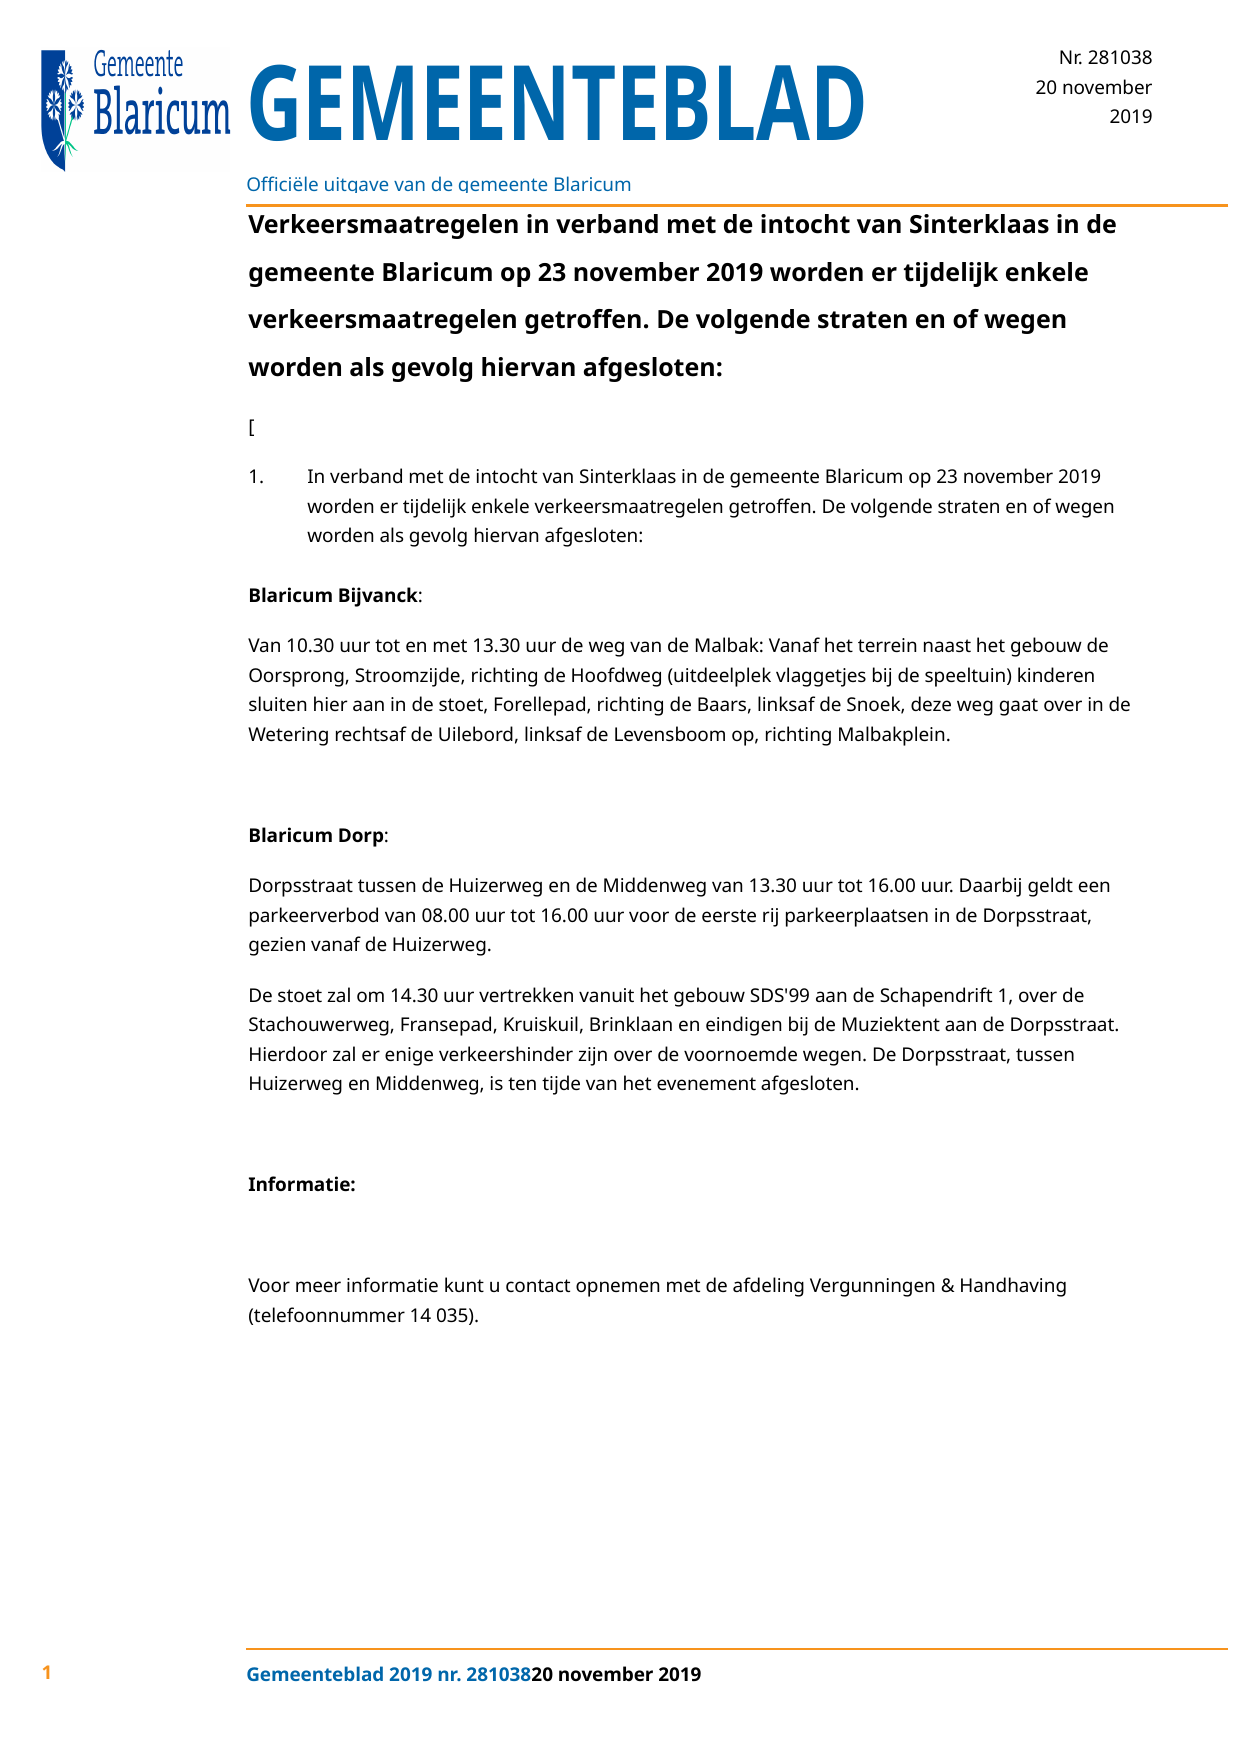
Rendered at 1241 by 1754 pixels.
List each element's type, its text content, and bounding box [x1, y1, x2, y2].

text Dorpsstraat tussen de Huizerweg en de Middenweg van 13.30 uur tot 16.00 uur. Daarbij geldt een parkeerverbod van 08.00 uur tot 16.00 uur voor de eerste rij parkeerplaatsen in de Dorpsstraat, gezien vanaf de Huizerweg. [248, 872, 1152, 957]
text [ [248, 413, 1152, 439]
text De stoet zal om 14.30 uur vertrekken vanuit het gebouw SDS'99 aan de Schapendrift 1, over de Stachouwerweg, Fransepad, Kruiskuil, Brinklaan en eindigen bij de Muziektent aan de Dorpsstraat. Hierdoor zal er enige verkeershinder zijn over de voornoemde wegen. De Dorpsstraat, tussen Huizerweg en Middenweg, is ten tijde van het evenement afgesloten. [248, 982, 1152, 1096]
list In verband met de intocht van Sinterklaas in de gemeente Blaricum op 23 november 2019 worden er tijdelijk enkele verkeersmaatregelen getroffen. De volgende straten en of wegen worden als gevolg hiervan afgesloten: [248, 463, 1152, 548]
text Verkeersmaatregelen in verband met de intocht van Sinterklaas in de gemeente Blaricum op 23 november 2019 worden er tijdelijk enkele verkeersmaatregelen getroffen. De volgende straten en of wegen worden als gevolg hiervan afgesloten: [248, 207, 1152, 384]
text Informatie: [248, 1171, 1152, 1197]
text Blaricum Bijvanck: [248, 582, 1152, 608]
text Blaricum Dorp: [248, 822, 1152, 848]
picture [41, 47, 231, 172]
text Van 10.30 uur tot en met 13.30 uur de weg van de Malbak: Vanaf het terrein naast het gebouw de Oorsprong, Stroomzijde, richting de Hoofdweg (uitdeelplek vlaggetjes bij de speeltuin) kinderen sluiten hier aan in de stoet, Forellepad, richting de Baars, linksaf de Snoek, deze weg gaat over in de Wetering rechtsaf de Uilebord, linksaf de Levensboom op, richting Malbakplein. [248, 632, 1152, 747]
text Voor meer informatie kunt u contact opnemen met de afdeling Vergunningen & Handhaving (telefoonnummer 14 035). [248, 1272, 1152, 1328]
